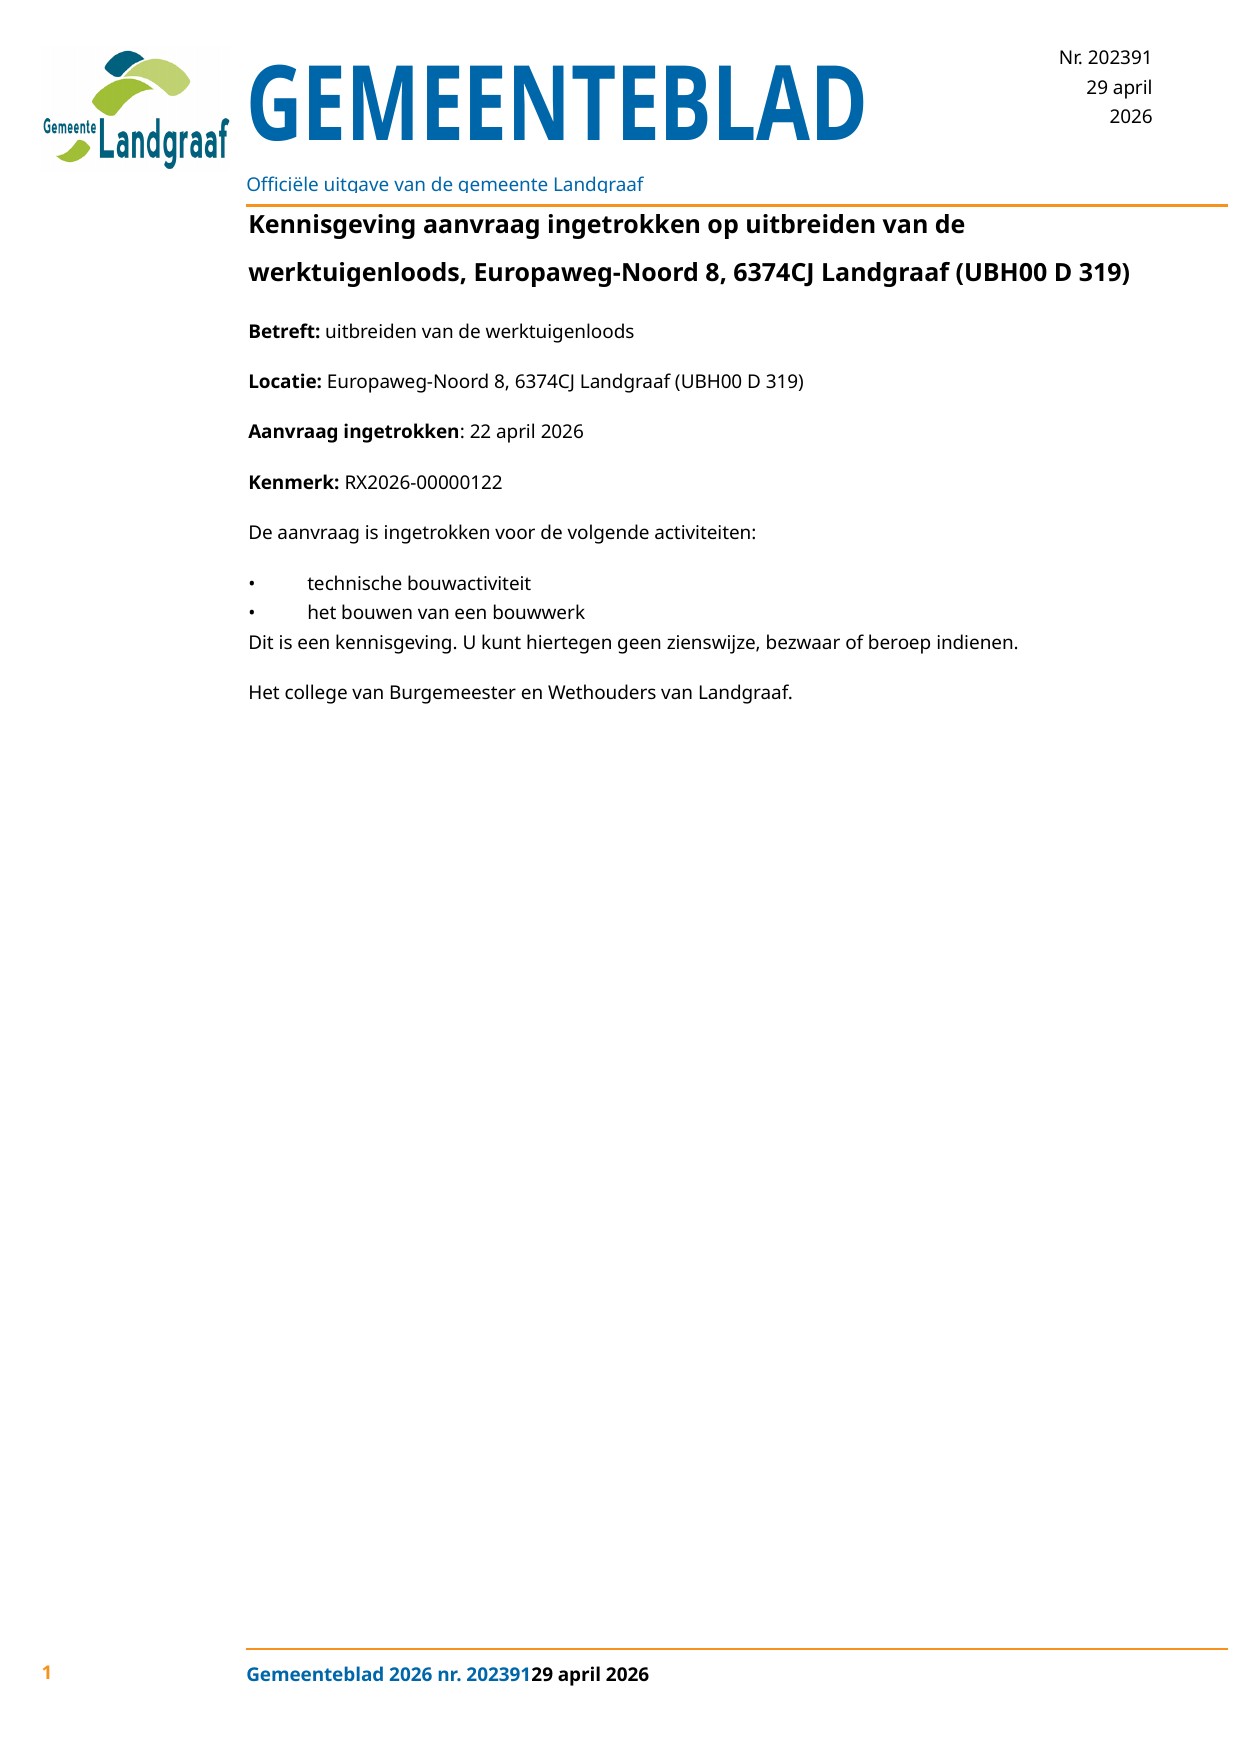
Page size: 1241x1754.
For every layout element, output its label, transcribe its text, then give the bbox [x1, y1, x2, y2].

list technische bouwactiviteit [248, 570, 1152, 596]
text Betreft: uitbreiden van de werktuigenloods [248, 318, 1152, 344]
picture [41, 47, 231, 172]
list het bouwen van een bouwwerk [248, 599, 1152, 625]
text De aanvraag is ingetrokken voor de volgende activiteiten: [248, 519, 1152, 545]
text Dit is een kennisgeving. U kunt hiertegen geen zienswijze, bezwaar of beroep indienen. [248, 629, 1152, 655]
text Aanvraag ingetrokken: 22 april 2026 [248, 419, 1152, 444]
text Kennisgeving aanvraag ingetrokken op uitbreiden van de werktuigenloods, Europaweg-Noord 8, 6374CJ Landgraaf (UBH00 D 319) [248, 207, 1152, 288]
text Locatie: Europaweg-Noord 8, 6374CJ Landgraaf (UBH00 D 319) [248, 368, 1152, 394]
text Kenmerk: RX2026-00000122 [248, 469, 1152, 495]
text Het college van Burgemeester en Wethouders van Landgraaf. [248, 679, 1152, 705]
